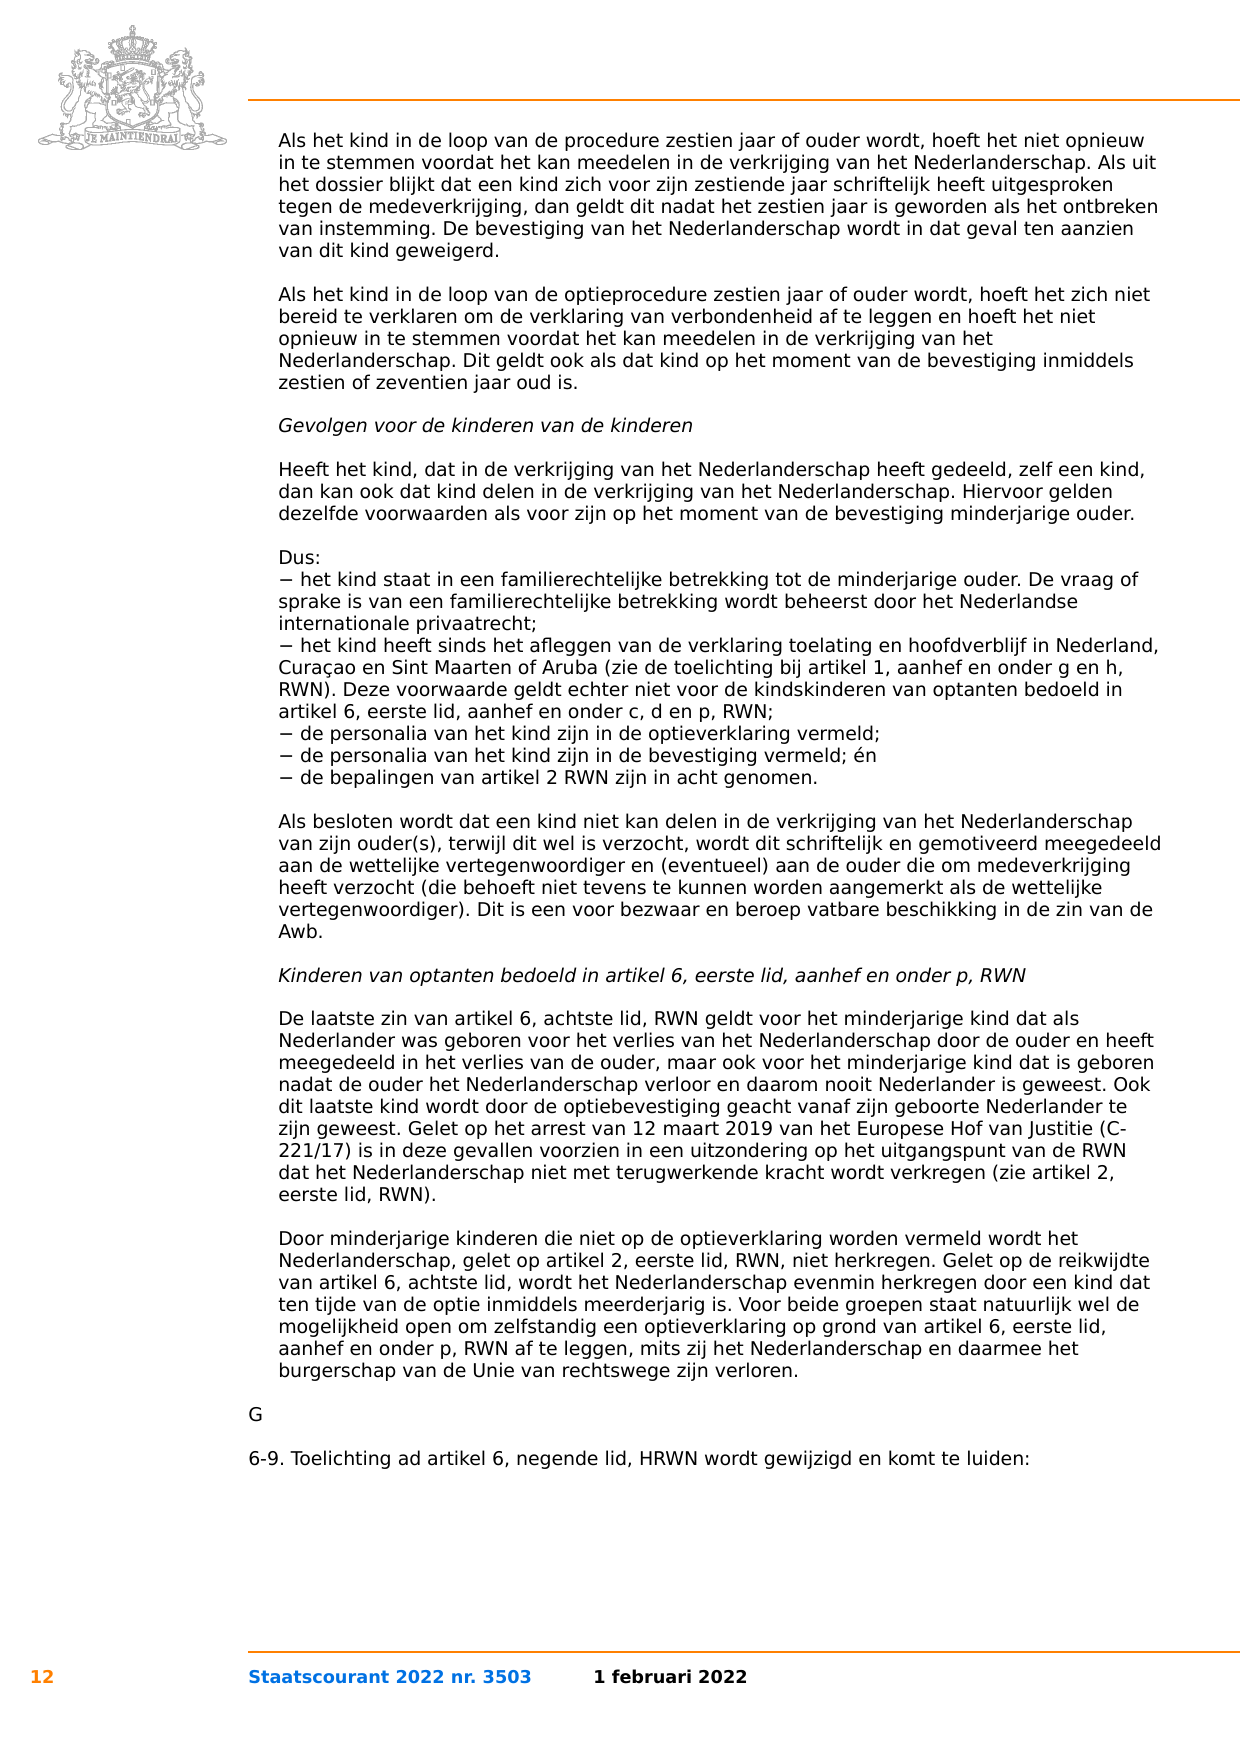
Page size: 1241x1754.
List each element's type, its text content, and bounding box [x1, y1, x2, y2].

subtitle Gevolgen voor de kinderen van de kinderen [278, 415, 1163, 437]
text Dus: [278, 547, 1163, 569]
text − het kind heeft sinds het afleggen van de verklaring toelating en hoofdverblijf in Nederland, Curaçao en Sint Maarten of Aruba (zie de toelichting bij artikel 1, aanhef en onder g en h, RWN). Deze voorwaarde geldt echter niet voor de kindskinderen van optanten bedoeld in artikel 6, eerste lid, aanhef en onder c, d en p, RWN; [278, 635, 1163, 723]
text − de bepalingen van artikel 2 RWN zijn in acht genomen. [278, 767, 1163, 789]
picture [38, 25, 227, 150]
subtitle Kinderen van optanten bedoeld in artikel 6, eerste lid, aanhef en onder p, RWN [278, 964, 1163, 986]
text Als het kind in de loop van de procedure zestien jaar of ouder wordt, hoeft het niet opnieuw in te stemmen voordat het kan meedelen in de verkrijging van het Nederlanderschap. Als uit het dossier blijkt dat een kind zich voor zijn zestiende jaar schriftelijk heeft uitgesproken tegen de medeverkrijging, dan geldt dit nadat het zestien jaar is geworden als het ontbreken van instemming. De bevestiging van het Nederlanderschap wordt in dat geval ten aanzien van dit kind geweigerd. [278, 130, 1163, 262]
text 6-9. Toelichting ad artikel 6, negende lid, HRWN wordt gewijzigd en komt te luiden: [248, 1448, 1163, 1469]
text Door minderjarige kinderen die niet op de optieverklaring worden vermeld wordt het Nederlanderschap, gelet op artikel 2, eerste lid, RWN, niet herkregen. Gelet op de reikwijdte van artikel 6, achtste lid, wordt het Nederlanderschap evenmin herkregen door een kind dat ten tijde van de optie inmiddels meerderjarig is. Voor beide groepen staat natuurlijk wel de mogelijkheid open om zelfstandig een optieverklaring op grond van artikel 6, eerste lid, aanhef en onder p, RWN af te leggen, mits zij het Nederlanderschap en daarmee het burgerschap van de Unie van rechtswege zijn verloren. [278, 1228, 1163, 1382]
text Als besloten wordt dat een kind niet kan delen in de verkrijging van het Nederlanderschap van zijn ouder(s), terwijl dit wel is verzocht, wordt dit schriftelijk en gemotiveerd meegedeeld aan de wettelijke vertegenwoordiger en (eventueel) aan de ouder die om medeverkrijging heeft verzocht (die behoeft niet tevens te kunnen worden aangemerkt als de wettelijke vertegenwoordiger). Dit is een voor bezwaar en beroep vatbare beschikking in de zin van de Awb. [278, 811, 1163, 943]
text Heeft het kind, dat in de verkrijging van het Nederlanderschap heeft gedeeld, zelf een kind, dan kan ook dat kind delen in de verkrijging van het Nederlanderschap. Hiervoor gelden dezelfde voorwaarden als voor zijn op het moment van de bevestiging minderjarige ouder. [278, 459, 1163, 525]
text − het kind staat in een familierechtelijke betrekking tot de minderjarige ouder. De vraag of sprake is van een familierechtelijke betrekking wordt beheerst door het Nederlandse internationale privaatrecht; [278, 569, 1163, 635]
text Als het kind in de loop van de optieprocedure zestien jaar of ouder wordt, hoeft het zich niet bereid te verklaren om de verklaring van verbondenheid af te leggen en hoeft het niet opnieuw in te stemmen voordat het kan meedelen in de verkrijging van het Nederlanderschap. Dit geldt ook als dat kind op het moment van de bevestiging inmiddels zestien of zeventien jaar oud is. [278, 284, 1163, 393]
text − de personalia van het kind zijn in de optieverklaring vermeld; [278, 723, 1163, 745]
text G [248, 1404, 1163, 1426]
text − de personalia van het kind zijn in de bevestiging vermeld; én [278, 745, 1163, 767]
text De laatste zin van artikel 6, achtste lid, RWN geldt voor het minderjarige kind dat als Nederlander was geboren voor het verlies van het Nederlanderschap door de ouder en heeft meegedeeld in het verlies van de ouder, maar ook voor het minderjarige kind dat is geboren nadat de ouder het Nederlanderschap verloor en daarom nooit Nederlander is geweest. Ook dit laatste kind wordt door de optiebevestiging geacht vanaf zijn geboorte Nederlander te zijn geweest. Gelet op het arrest van 12 maart 2019 van het Europese Hof van Justitie (C-221/17) is in deze gevallen voorzien in een uitzondering op het uitgangspunt van de RWN dat het Nederlanderschap niet met terugwerkende kracht wordt verkregen (zie artikel 2, eerste lid, RWN). [278, 1008, 1163, 1206]
